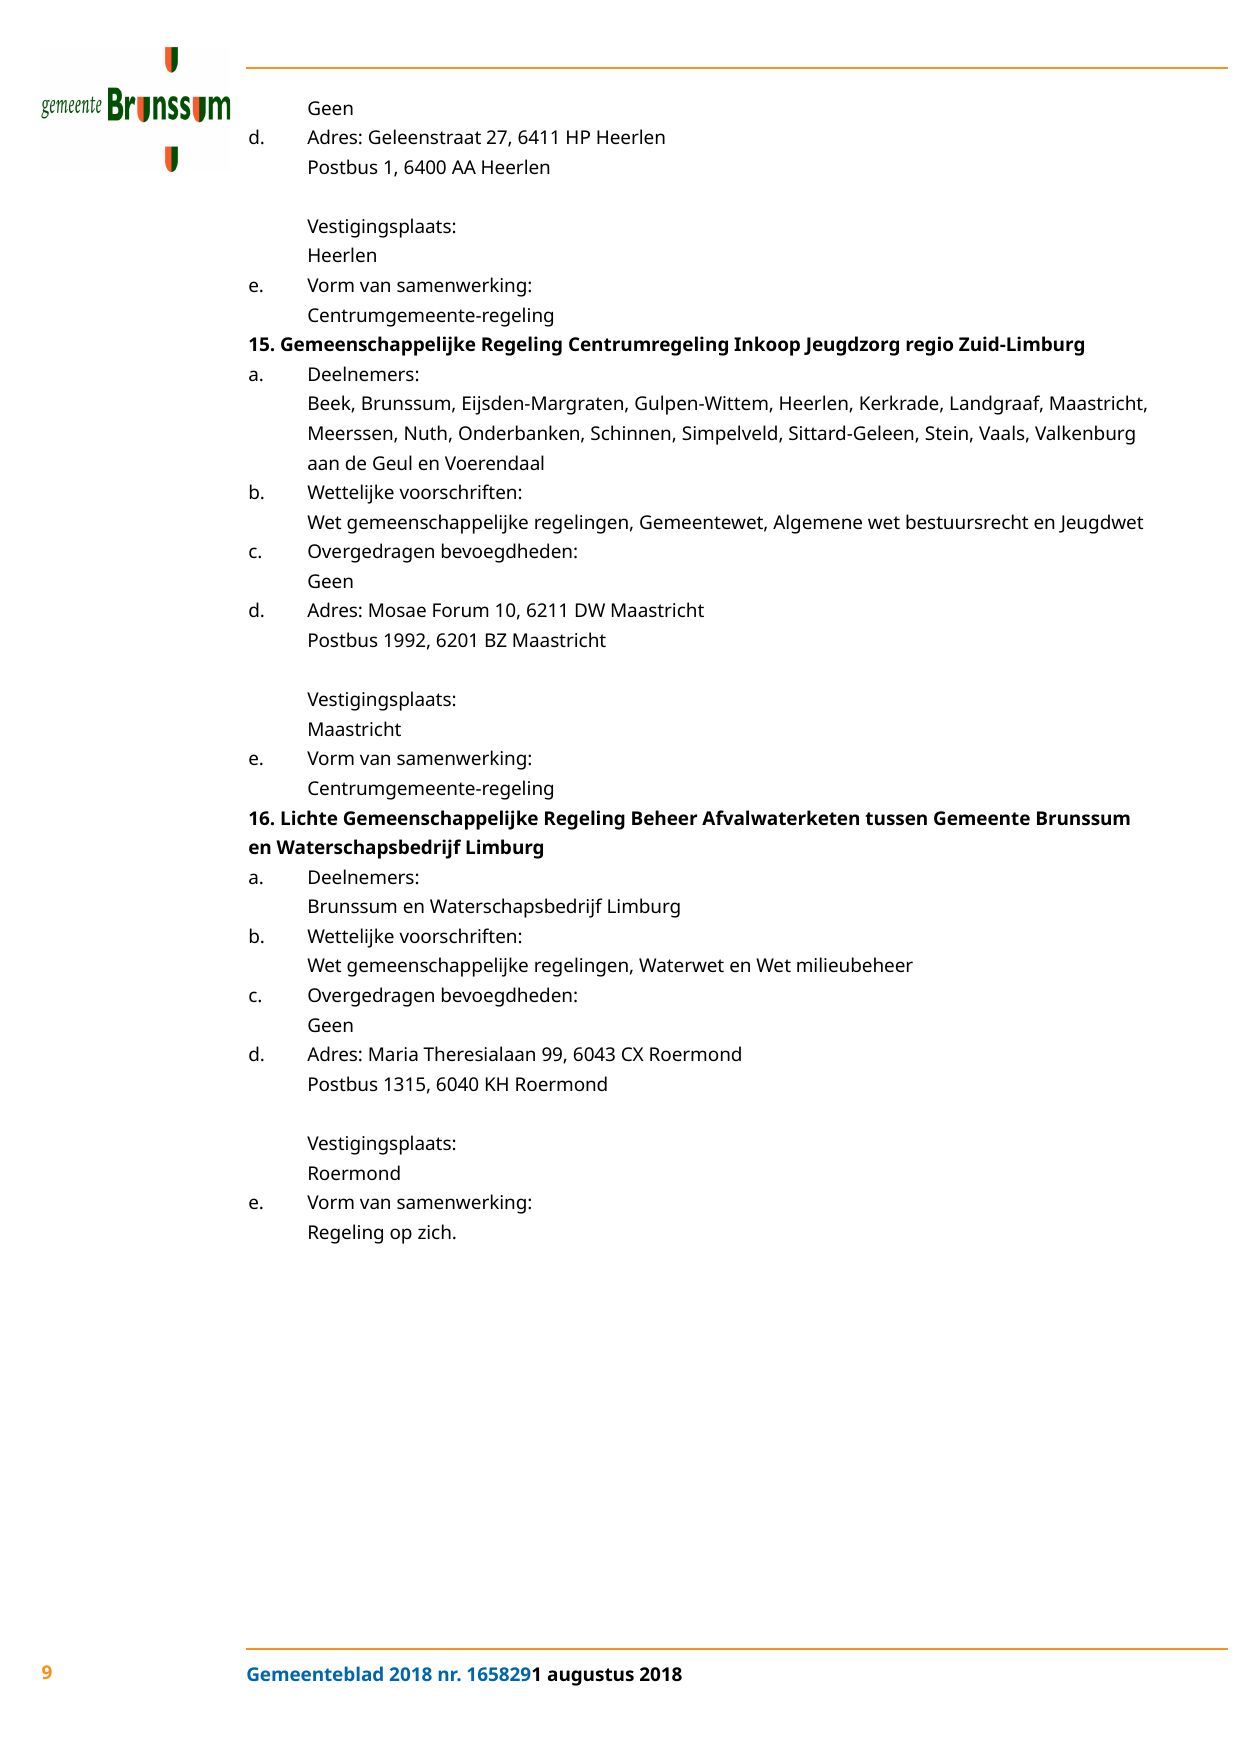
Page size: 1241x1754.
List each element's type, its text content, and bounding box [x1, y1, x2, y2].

list Vestigingsplaats: [248, 686, 1152, 712]
list Overgedragen bevoegdheden: [248, 982, 1152, 1008]
list Wet gemeenschappelijke regelingen, Gemeentewet, Algemene wet bestuursrecht en Jeugdwet [248, 509, 1152, 535]
list Beek, Brunssum, Eijsden-Margraten, Gulpen-Wittem, Heerlen, Kerkrade, Landgraaf, Maastricht, Meerssen, Nuth, Onderbanken, Schinnen, Simpelveld, Sittard-Geleen, Stein, Vaals, Valkenburg aan de Geul en Voerendaal [248, 391, 1152, 476]
list Vorm van samenwerking: [248, 272, 1152, 298]
list Wet gemeenschappelijke regelingen, Waterwet en Wet milieubeheer [248, 953, 1152, 978]
list Geen [248, 1012, 1152, 1038]
list Centrumgemeente-regeling [248, 775, 1152, 801]
list Heerlen [248, 243, 1152, 268]
list Vorm van samenwerking: [248, 746, 1152, 771]
picture [41, 47, 231, 172]
list Geen [248, 95, 1152, 121]
list Vestigingsplaats: [248, 1130, 1152, 1156]
list Postbus 1315, 6040 KH Roermond [248, 1071, 1152, 1097]
list Overgedragen bevoegdheden: [248, 538, 1152, 564]
list Maastricht [248, 716, 1152, 742]
list Deelnemers: [248, 864, 1152, 890]
text 15. Gemeenschappelijke Regeling Centrumregeling Inkoop Jeugdzorg regio Zuid-Limburg [248, 331, 1152, 357]
list Postbus 1992, 6201 BZ Maastricht [248, 627, 1152, 653]
list Postbus 1, 6400 AA Heerlen [248, 154, 1152, 180]
list Geen [248, 568, 1152, 594]
list Adres: Mosae Forum 10, 6211 DW Maastricht [248, 598, 1152, 623]
list Vestigingsplaats: [248, 213, 1152, 239]
text 16. Lichte Gemeenschappelijke Regeling Beheer Afvalwaterketen tussen Gemeente Brunssum en Waterschapsbedrijf Limburg [248, 805, 1152, 860]
list Brunssum en Waterschapsbedrijf Limburg [248, 893, 1152, 919]
list Deelnemers: [248, 361, 1152, 387]
list Vorm van samenwerking: [248, 1189, 1152, 1215]
list Centrumgemeente-regeling [248, 302, 1152, 328]
list Wettelijke voorschriften: [248, 479, 1152, 505]
list Regeling op zich. [248, 1219, 1152, 1245]
list Adres: Maria Theresialaan 99, 6043 CX Roermond [248, 1041, 1152, 1067]
list Adres: Geleenstraat 27, 6411 HP Heerlen [248, 124, 1152, 150]
list Roermond [248, 1160, 1152, 1186]
list Wettelijke voorschriften: [248, 923, 1152, 949]
